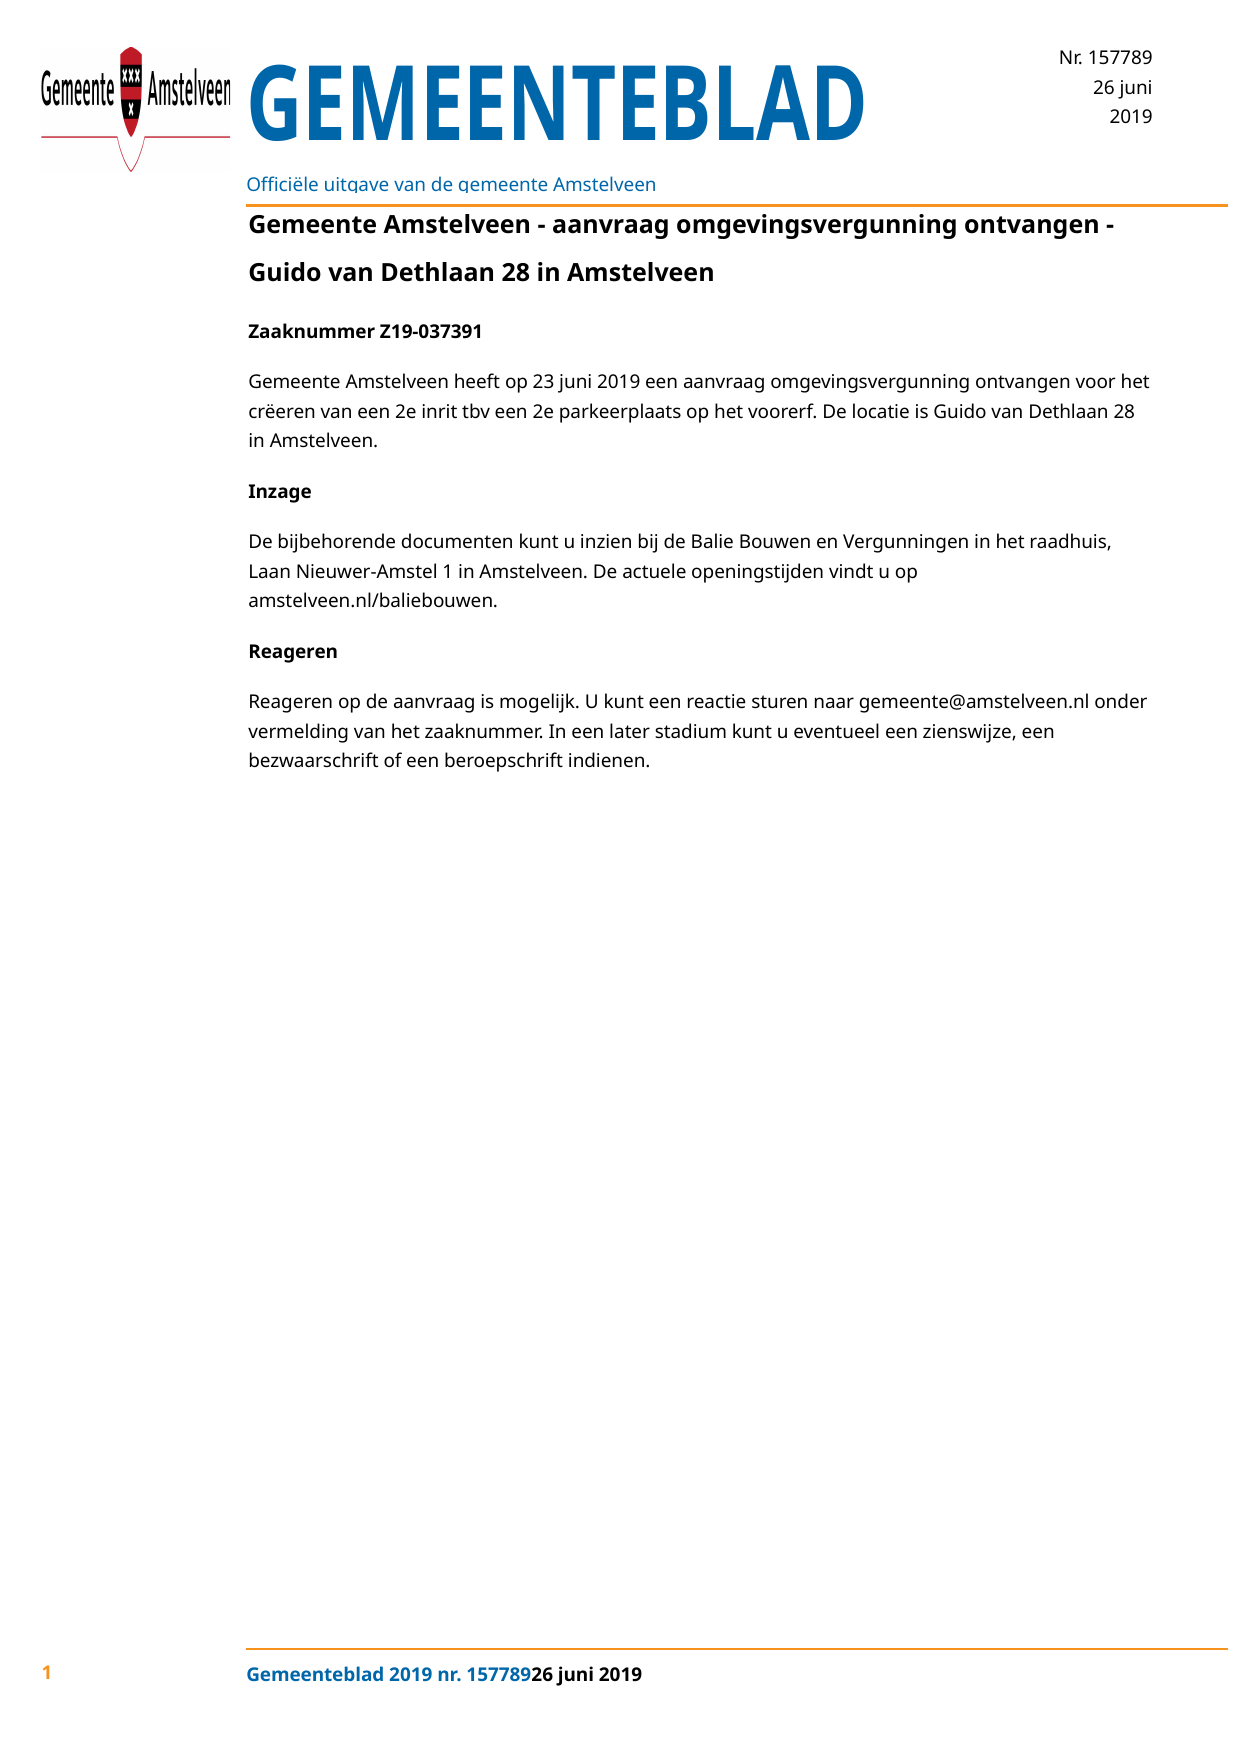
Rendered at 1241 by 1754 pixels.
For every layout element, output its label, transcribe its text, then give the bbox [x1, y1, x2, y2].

text Zaaknummer Z19-037391 [248, 318, 1152, 344]
text Reageren op de aanvraag is mogelijk. U kunt een reactie sturen naar gemeente@amstelveen.nl onder vermelding van het zaaknummer. In een later stadium kunt u eventueel een zienswijze, een bezwaarschrift of een beroepschrift indienen. [248, 688, 1152, 773]
text Gemeente Amstelveen heeft op 23 juni 2019 een aanvraag omgevingsvergunning ontvangen voor het crëeren van een 2e inrit tbv een 2e parkeerplaats op het voorerf. De locatie is Guido van Dethlaan 28 in Amstelveen. [248, 368, 1152, 453]
text Reageren [248, 638, 1152, 664]
text De bijbehorende documenten kunt u inzien bij de Balie Bouwen en Vergunningen in het raadhuis, Laan Nieuwer-Amstel 1 in Amstelveen. De actuele openingstijden vindt u op amstelveen.nl/baliebouwen. [248, 528, 1152, 613]
picture [41, 47, 231, 172]
text Gemeente Amstelveen - aanvraag omgevingsvergunning ontvangen - Guido van Dethlaan 28 in Amstelveen [248, 207, 1152, 288]
text Inzage [248, 478, 1152, 504]
